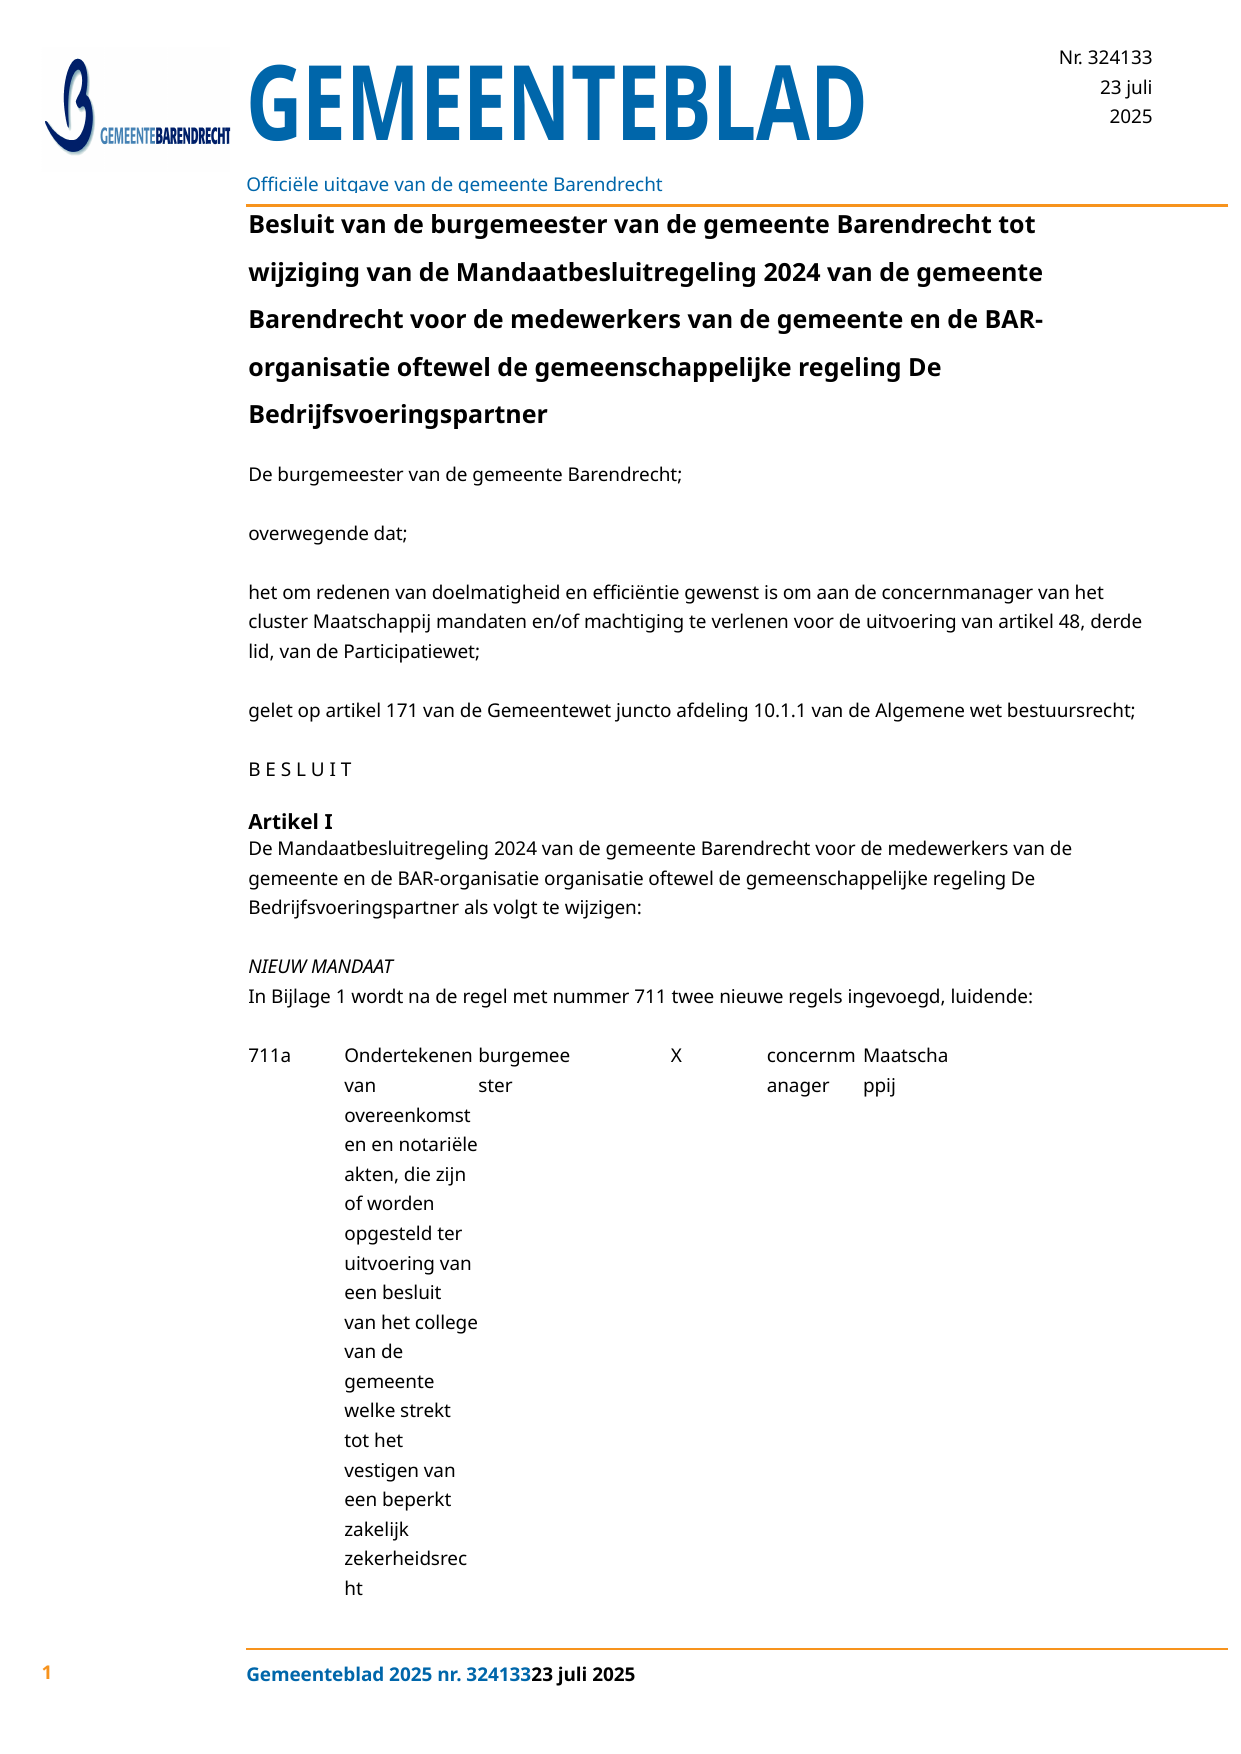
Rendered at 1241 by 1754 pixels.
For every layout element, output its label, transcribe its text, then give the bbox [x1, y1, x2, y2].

text B E S L U I T [248, 757, 1152, 782]
text overwegende dat; [248, 520, 1152, 546]
picture [41, 47, 231, 172]
table_header concernmanager [767, 1043, 863, 1601]
table_header burgemeester [478, 1043, 574, 1601]
table_header [574, 1043, 671, 1601]
text gelet op artikel 171 van de Gemeentewet juncto afdeling 10.1.1 van de Algemene wet bestuursrecht; [248, 697, 1152, 723]
text De Mandaatbesluitregeling 2024 van de gemeente Barendrecht voor de medewerkers van de gemeente en de BAR-organisatie organisatie oftewel de gemeenschappelijke regeling De Bedrijfsvoeringspartner als volgt te wijzigen: [248, 835, 1152, 920]
text Artikel I [248, 807, 1152, 835]
text De burgemeester van de gemeente Barendrecht; [248, 461, 1152, 486]
text In Bijlage 1 wordt na de regel met nummer 711 twee nieuwe regels ingevoegd, luidende: [248, 983, 1152, 1009]
table_header [1055, 1043, 1152, 1601]
text NIEUW MANDAAT [248, 954, 1152, 979]
text het om redenen van doelmatigheid en efficiëntie gewenst is om aan de concernmanager van het cluster Maatschappij mandaten en/of machtiging te verlenen voor de uitvoering van artikel 48, derde lid, van de Participatiewet; [248, 579, 1152, 664]
text Besluit van de burgemeester van de gemeente Barendrecht tot wijziging van de Mandaatbesluitregeling 2024 van de gemeente Barendrecht voor de medewerkers van de gemeente en de BAR-organisatie oftewel de gemeenschappelijke regeling De Bedrijfsvoeringspartner [248, 207, 1152, 431]
table_header Ondertekenen van overeenkomsten en notariële akten, die zijn of worden opgesteld ter uitvoering van een besluit van het college van de gemeente welke strekt tot het vestigen van een beperkt zakelijk zekerheidsrecht [344, 1043, 478, 1601]
table_header Maatschappij [863, 1043, 959, 1601]
table_header [959, 1043, 1055, 1601]
table_header 711a [248, 1043, 344, 1601]
table_header X [671, 1043, 767, 1601]
